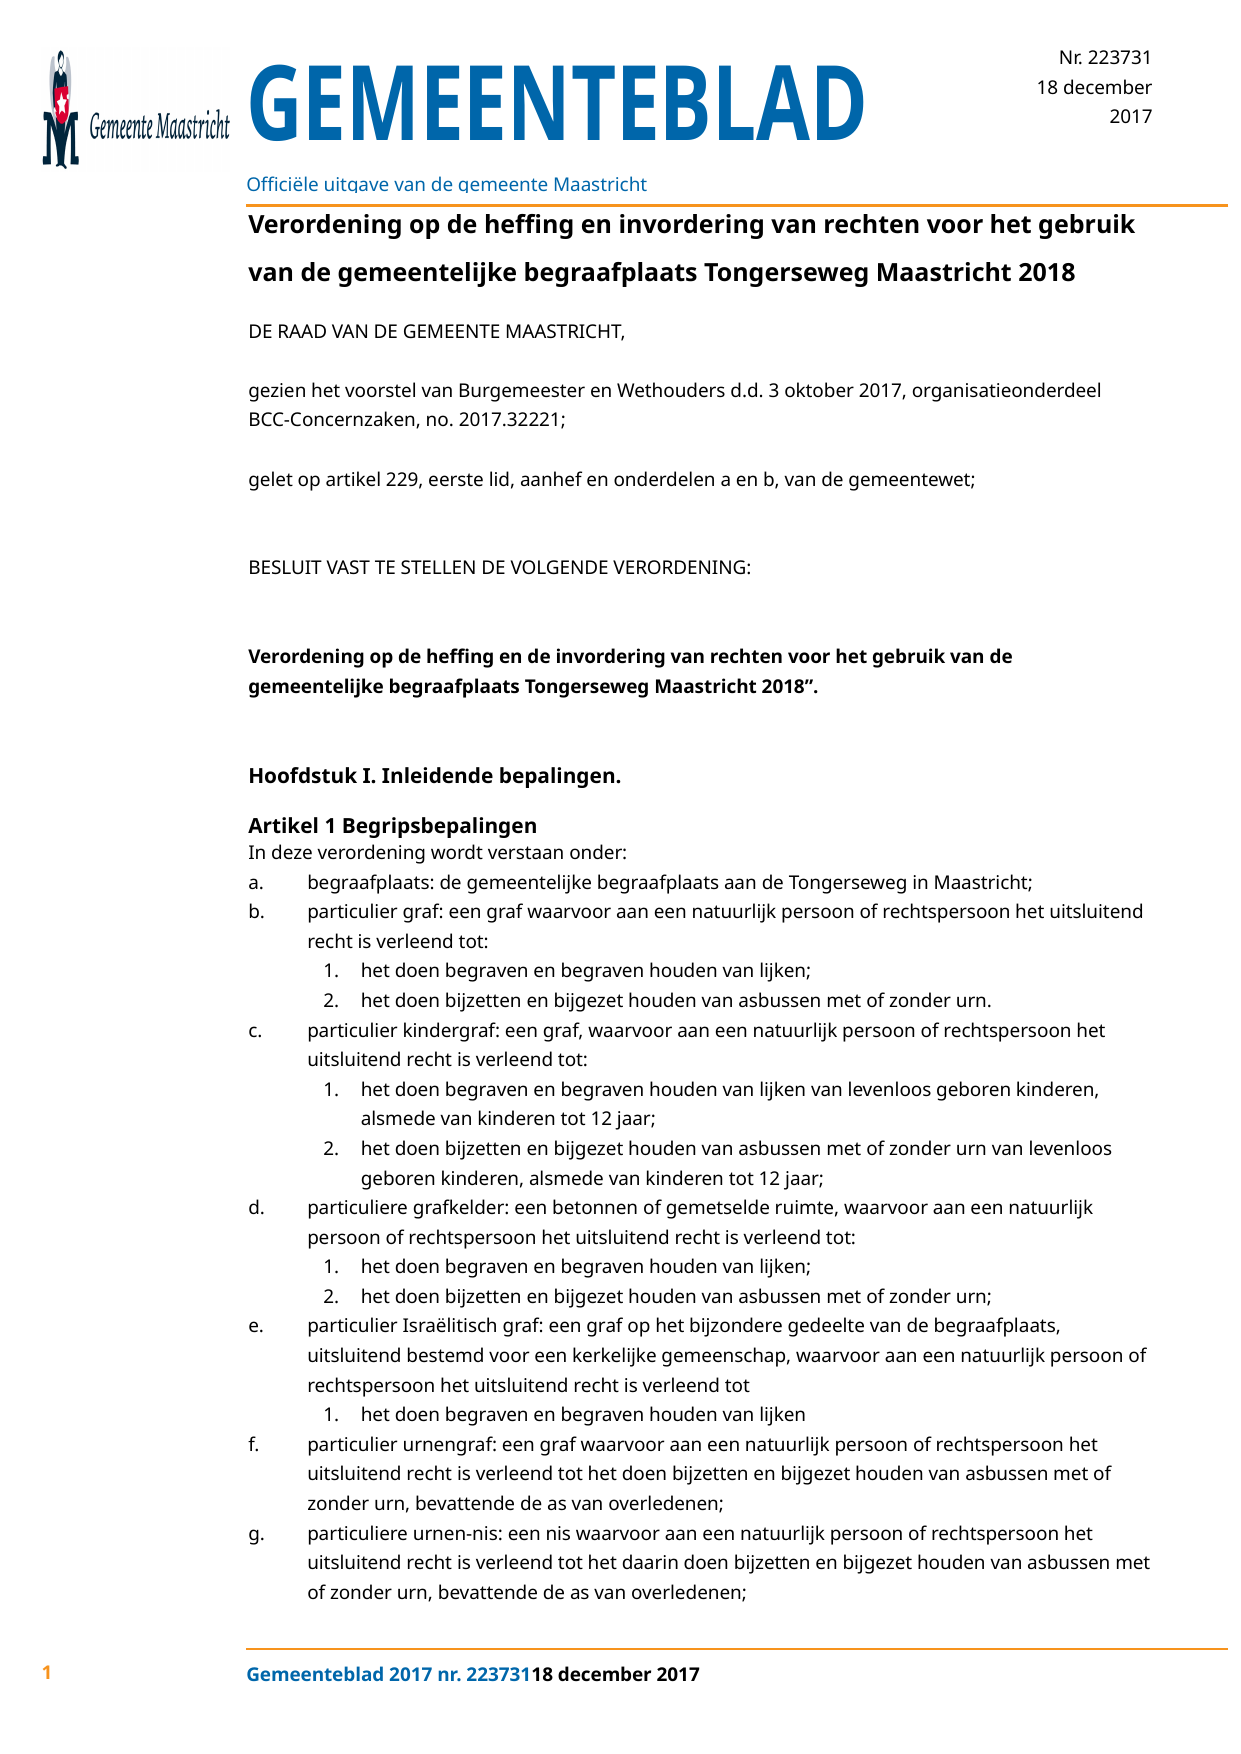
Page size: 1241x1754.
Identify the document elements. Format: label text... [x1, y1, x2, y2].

picture [41, 47, 231, 172]
list het doen begraven en begraven houden van lijken [323, 1401, 1152, 1427]
text BESLUIT VAST TE STELLEN DE VOLGENDE VERORDENING: [248, 554, 1152, 580]
text Hoofdstuk I. Inleidende bepalingen. [248, 762, 1152, 790]
list particulier graf: een graf waarvoor aan een natuurlijk persoon of rechtspersoon het uitsluitend recht is verleend tot: [248, 898, 1152, 954]
text BCC-Concernzaken, no. 2017.32221; [248, 407, 1152, 432]
list particuliere urnen-nis: een nis waarvoor aan een natuurlijk persoon of rechtspersoon het uitsluitend recht is verleend tot het daarin doen bijzetten en bijgezet houden van asbussen met of zonder urn, bevattende de as van overledenen; [248, 1520, 1152, 1605]
list particulier Israëlitisch graf: een graf op het bijzondere gedeelte van de begraafplaats, uitsluitend bestemd voor een kerkelijke gemeenschap, waarvoor aan een natuurlijk persoon of rechtspersoon het uitsluitend recht is verleend tot [248, 1313, 1152, 1398]
list het doen bijzetten en bijgezet houden van asbussen met of zonder urn; [323, 1283, 1152, 1309]
text In deze verordening wordt verstaan onder: [248, 839, 1152, 865]
text Artikel 1 Begripsbepalingen [248, 811, 1152, 839]
list particulier kindergraf: een graf, waarvoor aan een natuurlijk persoon of rechtspersoon het uitsluitend recht is verleend tot: [248, 1017, 1152, 1072]
list begraafplaats: de gemeentelijke begraafplaats aan de Tongerseweg in Maastricht; [248, 869, 1152, 895]
list particulier urnengraf: een graf waarvoor aan een natuurlijk persoon of rechtspersoon het uitsluitend recht is verleend tot het doen bijzetten en bijgezet houden van asbussen met of zonder urn, bevattende de as van overledenen; [248, 1431, 1152, 1516]
list het doen bijzetten en bijgezet houden van asbussen met of zonder urn van levenloos geboren kinderen, alsmede van kinderen tot 12 jaar; [323, 1135, 1152, 1191]
text DE RAAD VAN DE GEMEENTE MAASTRICHT, [248, 318, 1152, 344]
list particuliere grafkelder: een betonnen of gemetselde ruimte, waarvoor aan een natuurlijk persoon of rechtspersoon het uitsluitend recht is verleend tot: [248, 1194, 1152, 1250]
list het doen bijzetten en bijgezet houden van asbussen met of zonder urn. [323, 987, 1152, 1013]
text gelet op artikel 229, eerste lid, aanhef en onderdelen a en b, van de gemeentewet; [248, 466, 1152, 492]
text Verordening op de heffing en invordering van rechten voor het gebruik van de gemeentelijke begraafplaats Tongerseweg Maastricht 2018 [248, 207, 1152, 288]
list het doen begraven en begraven houden van lijken; [323, 1253, 1152, 1279]
text Verordening op de heffing en de invordering van rechten voor het gebruik van de gemeentelijke begraafplaats Tongerseweg Maastricht 2018”. [248, 643, 1152, 699]
text gezien het voorstel van Burgemeester en Wethouders d.d. 3 oktober 2017, organisatieonderdeel [248, 377, 1152, 403]
list het doen begraven en begraven houden van lijken; [323, 958, 1152, 983]
list het doen begraven en begraven houden van lijken van levenloos geboren kinderen, alsmede van kinderen tot 12 jaar; [323, 1076, 1152, 1131]
